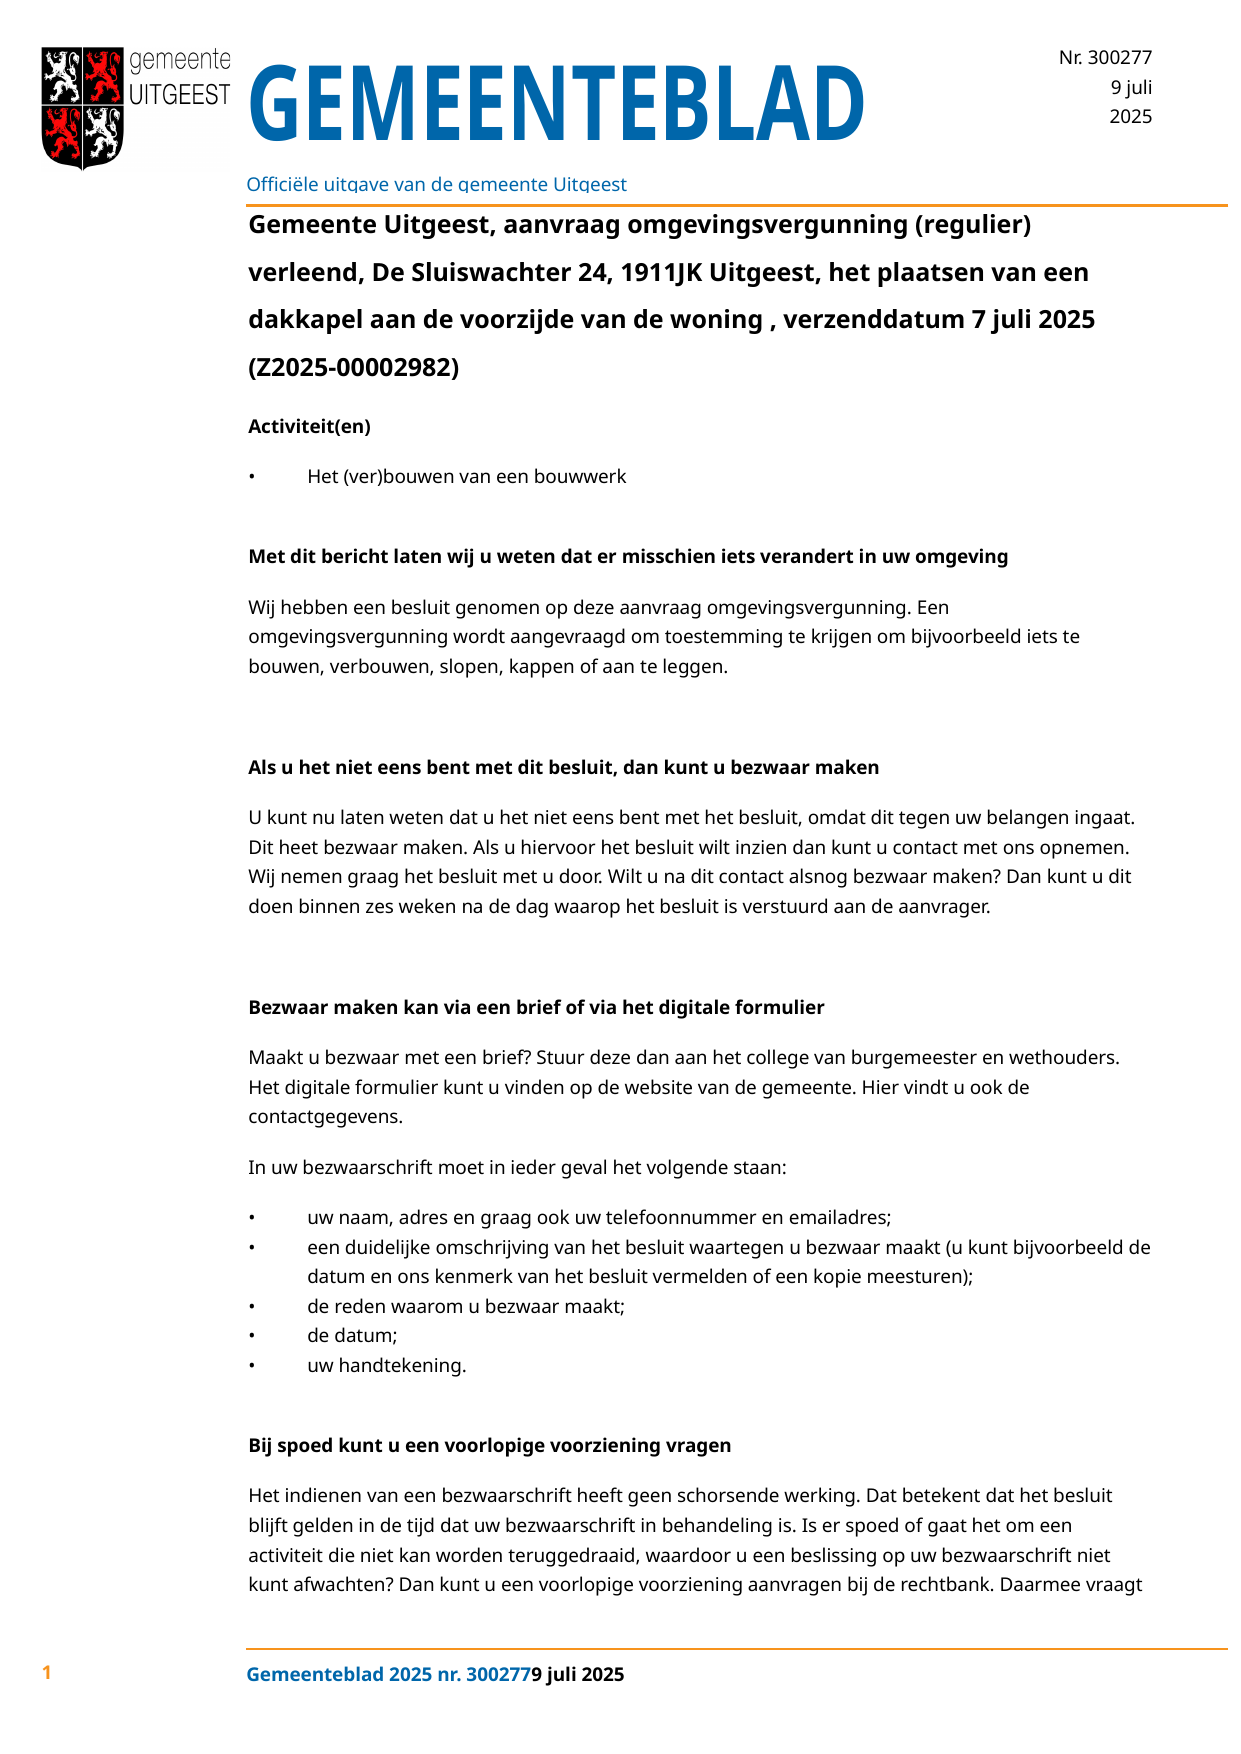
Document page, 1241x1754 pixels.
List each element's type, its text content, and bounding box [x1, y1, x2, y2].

text Als u het niet eens bent met dit besluit, dan kunt u bezwaar maken [248, 754, 1152, 780]
text U kunt nu laten weten dat u het niet eens bent met het besluit, omdat dit tegen uw belangen ingaat. Dit heet bezwaar maken. Als u hiervoor het besluit wilt inzien dan kunt u contact met ons opnemen. Wij nemen graag het besluit met u door. Wilt u na dit contact alsnog bezwaar maken? Dan kunt u dit doen binnen zes weken na de dag waarop het besluit is verstuurd aan de aanvrager. [248, 804, 1152, 919]
text In uw bezwaarschrift moet in ieder geval het volgende staan: [248, 1154, 1152, 1180]
text Maakt u bezwaar met een brief? Stuur deze dan aan het college van burgemeester en wethouders. Het digitale formulier kunt u vinden op de website van de gemeente. Hier vindt u ook de contactgegevens. [248, 1044, 1152, 1129]
list Het (ver)bouwen van een bouwwerk [248, 463, 1152, 489]
list uw handtekening. [248, 1352, 1152, 1378]
text Het indienen van een bezwaarschrift heeft geen schorsende werking. Dat betekent dat het besluit blijft gelden in de tijd dat uw bezwaarschrift in behandeling is. Is er spoed of gaat het om een activiteit die niet kan worden teruggedraaid, waardoor u een beslissing op uw bezwaarschrift niet kunt afwachten? Dan kunt u een voorlopige voorziening aanvragen bij de rechtbank. Daarmee vraagt [248, 1483, 1152, 1597]
text Met dit bericht laten wij u weten dat er misschien iets verandert in uw omgeving [248, 543, 1152, 569]
text Activiteit(en) [248, 413, 1152, 439]
list de datum; [248, 1323, 1152, 1348]
list de reden waarom u bezwaar maakt; [248, 1293, 1152, 1319]
list een duidelijke omschrijving van het besluit waartegen u bezwaar maakt (u kunt bijvoorbeeld de datum en ons kenmerk van het besluit vermelden of een kopie meesturen); [248, 1234, 1152, 1289]
picture [41, 47, 231, 172]
text Bij spoed kunt u een voorlopige voorziening vragen [248, 1432, 1152, 1458]
text Bezwaar maken kan via een brief of via het digitale formulier [248, 994, 1152, 1020]
list uw naam, adres en graag ook uw telefoonnummer en emailadres; [248, 1204, 1152, 1230]
text Wij hebben een besluit genomen op deze aanvraag omgevingsvergunning. Een omgevingsvergunning wordt aangevraagd om toestemming te krijgen om bijvoorbeeld iets te bouwen, verbouwen, slopen, kappen of aan te leggen. [248, 594, 1152, 679]
text Gemeente Uitgeest, aanvraag omgevingsvergunning (regulier) verleend, De Sluiswachter 24, 1911JK Uitgeest, het plaatsen van een dakkapel aan de voorzijde van de woning , verzenddatum 7 juli 2025 (Z2025-00002982) [248, 207, 1152, 384]
